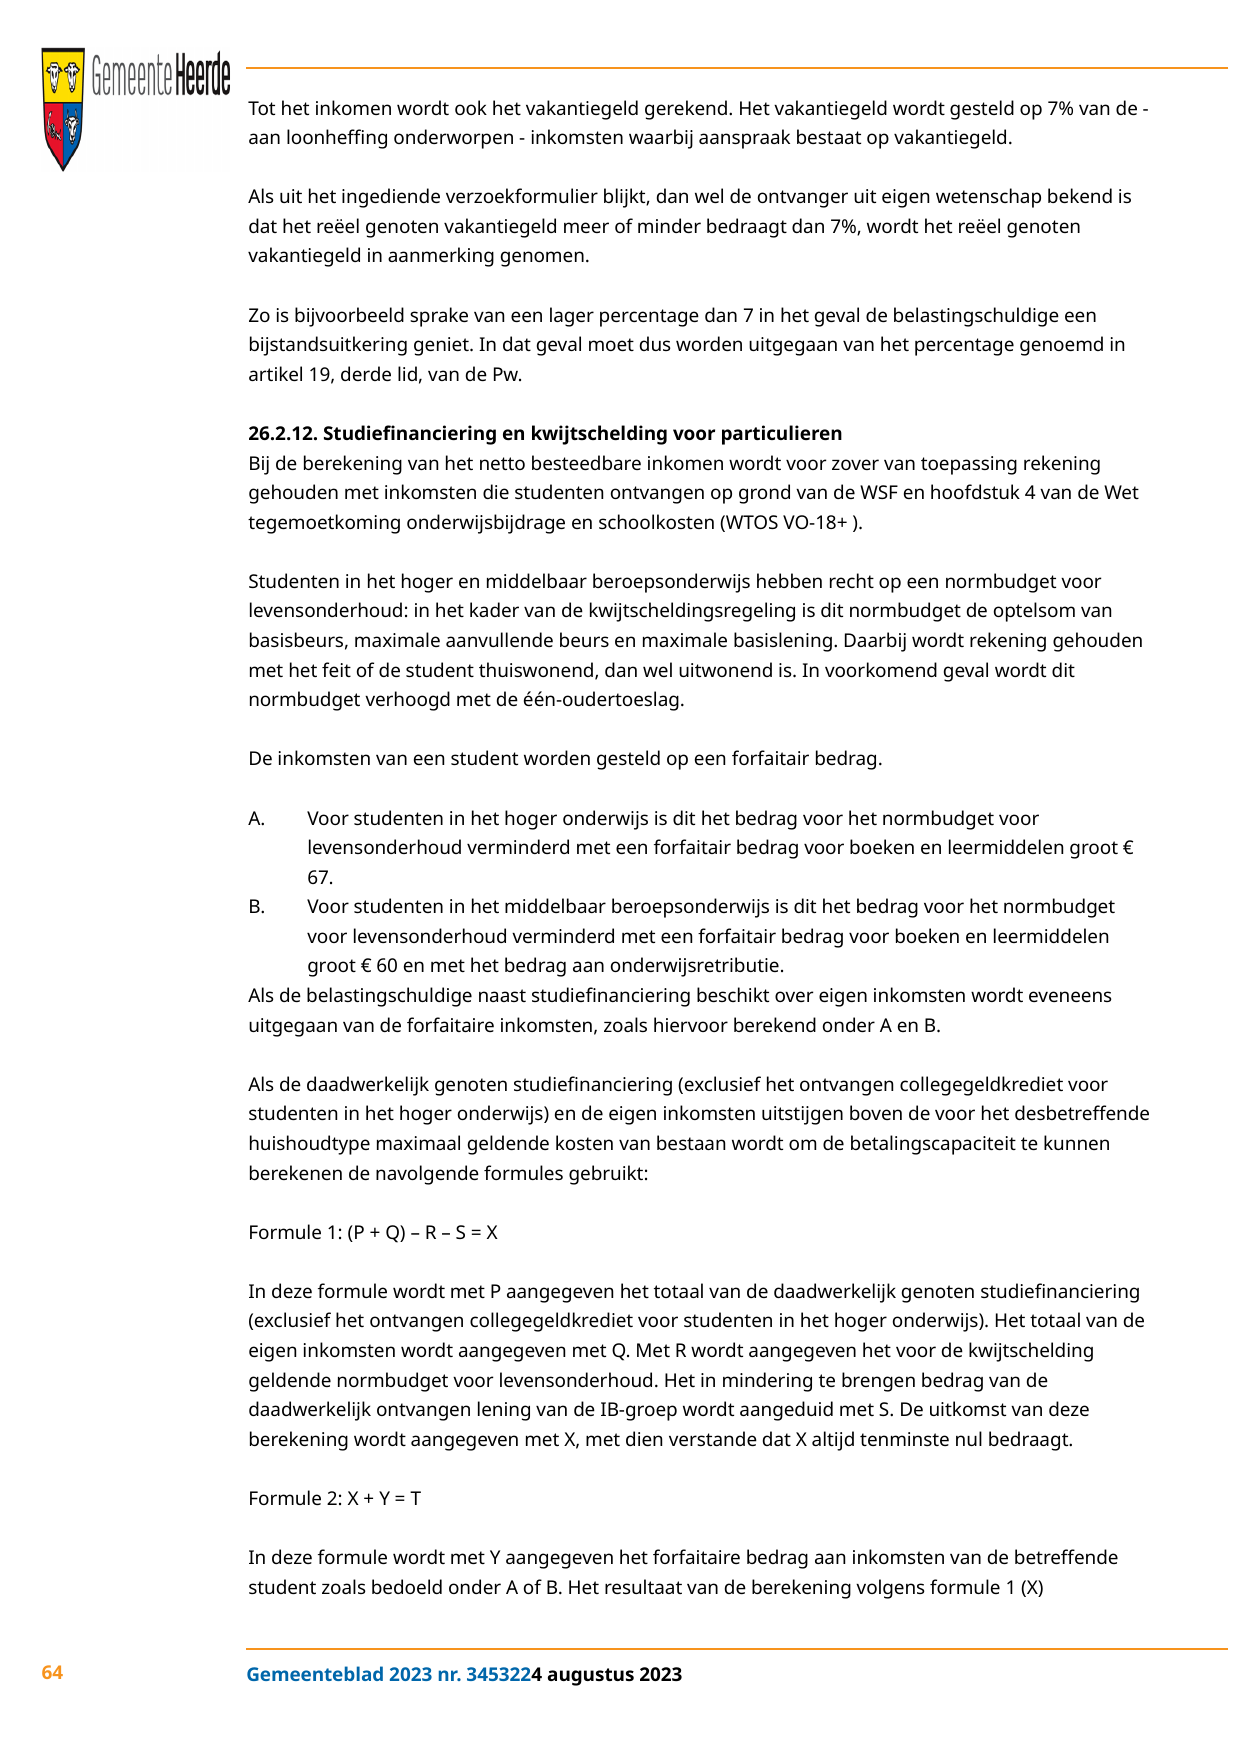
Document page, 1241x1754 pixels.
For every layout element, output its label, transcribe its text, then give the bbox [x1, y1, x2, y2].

text Formule 1: (P + Q) – R – S = X [248, 1219, 1152, 1245]
text 26.2.12. Studiefinanciering en kwijtschelding voor particulieren [248, 420, 1152, 446]
text Als de belastingschuldige naast studiefinanciering beschikt over eigen inkomsten wordt eveneens uitgegaan van de forfaitaire inkomsten, zoals hiervoor berekend onder A en B. [248, 982, 1152, 1038]
list Voor studenten in het middelbaar beroepsonderwijs is dit het bedrag voor het normbudget voor levensonderhoud verminderd met een forfaitair bedrag voor boeken en leermiddelen groot € 60 en met het bedrag aan onderwijsretributie. [248, 893, 1152, 978]
list Voor studenten in het hoger onderwijs is dit het bedrag voor het normbudget voor levensonderhoud verminderd met een forfaitair bedrag voor boeken en leermiddelen groot € 67. [248, 805, 1152, 890]
text Zo is bijvoorbeeld sprake van een lager percentage dan 7 in het geval de belastingschuldige een bijstandsuitkering geniet. In dat geval moet dus worden uitgegaan van het percentage genoemd in artikel 19, derde lid, van de Pw. [248, 302, 1152, 387]
picture [41, 47, 231, 172]
text Als de daadwerkelijk genoten studiefinanciering (exclusief het ontvangen collegegeldkrediet voor studenten in het hoger onderwijs) en de eigen inkomsten uitstijgen boven de voor het desbetreffende huishoudtype maximaal geldende kosten van bestaan wordt om de betalingscapaciteit te kunnen berekenen de navolgende formules gebruikt: [248, 1071, 1152, 1186]
text Als uit het ingediende verzoekformulier blijkt, dan wel de ontvanger uit eigen wetenschap bekend is dat het reëel genoten vakantiegeld meer of minder bedraagt dan 7%, wordt het reëel genoten vakantiegeld in aanmerking genomen. [248, 183, 1152, 268]
text In deze formule wordt met Y aangegeven het forfaitaire bedrag aan inkomsten van de betreffende student zoals bedoeld onder A of B. Het resultaat van de berekening volgens formule 1 (X) [248, 1544, 1152, 1600]
text In deze formule wordt met P aangegeven het totaal van de daadwerkelijk genoten studiefinanciering (exclusief het ontvangen collegegeldkrediet voor studenten in het hoger onderwijs). Het totaal van de eigen inkomsten wordt aangegeven met Q. Met R wordt aangegeven het voor de kwijtschelding geldende normbudget voor levensonderhoud. Het in mindering te brengen bedrag van de daadwerkelijk ontvangen lening van de IB-groep wordt aangeduid met S. De uitkomst van deze berekening wordt aangegeven met X, met dien verstande dat X altijd tenminste nul bedraagt. [248, 1278, 1152, 1452]
text Tot het inkomen wordt ook het vakantiegeld gerekend. Het vakantiegeld wordt gesteld op 7% van de - aan loonheffing onderworpen - inkomsten waarbij aanspraak bestaat op vakantiegeld. [248, 95, 1152, 150]
text Formule 2: X + Y = T [248, 1485, 1152, 1511]
text De inkomsten van een student worden gesteld op een forfaitair bedrag. [248, 746, 1152, 771]
text Bij de berekening van het netto besteedbare inkomen wordt voor zover van toepassing rekening gehouden met inkomsten die studenten ontvangen op grond van de WSF en hoofdstuk 4 van de Wet tegemoetkoming onderwijsbijdrage en schoolkosten (WTOS VO-18+ ). [248, 450, 1152, 535]
text Studenten in het hoger en middelbaar beroepsonderwijs hebben recht op een normbudget voor levensonderhoud: in het kader van de kwijtscheldingsregeling is dit normbudget de optelsom van basisbeurs, maximale aanvullende beurs en maximale basislening. Daarbij wordt rekening gehouden met het feit of de student thuiswonend, dan wel uitwonend is. In voorkomend geval wordt dit normbudget verhoogd met de één-oudertoeslag. [248, 568, 1152, 712]
